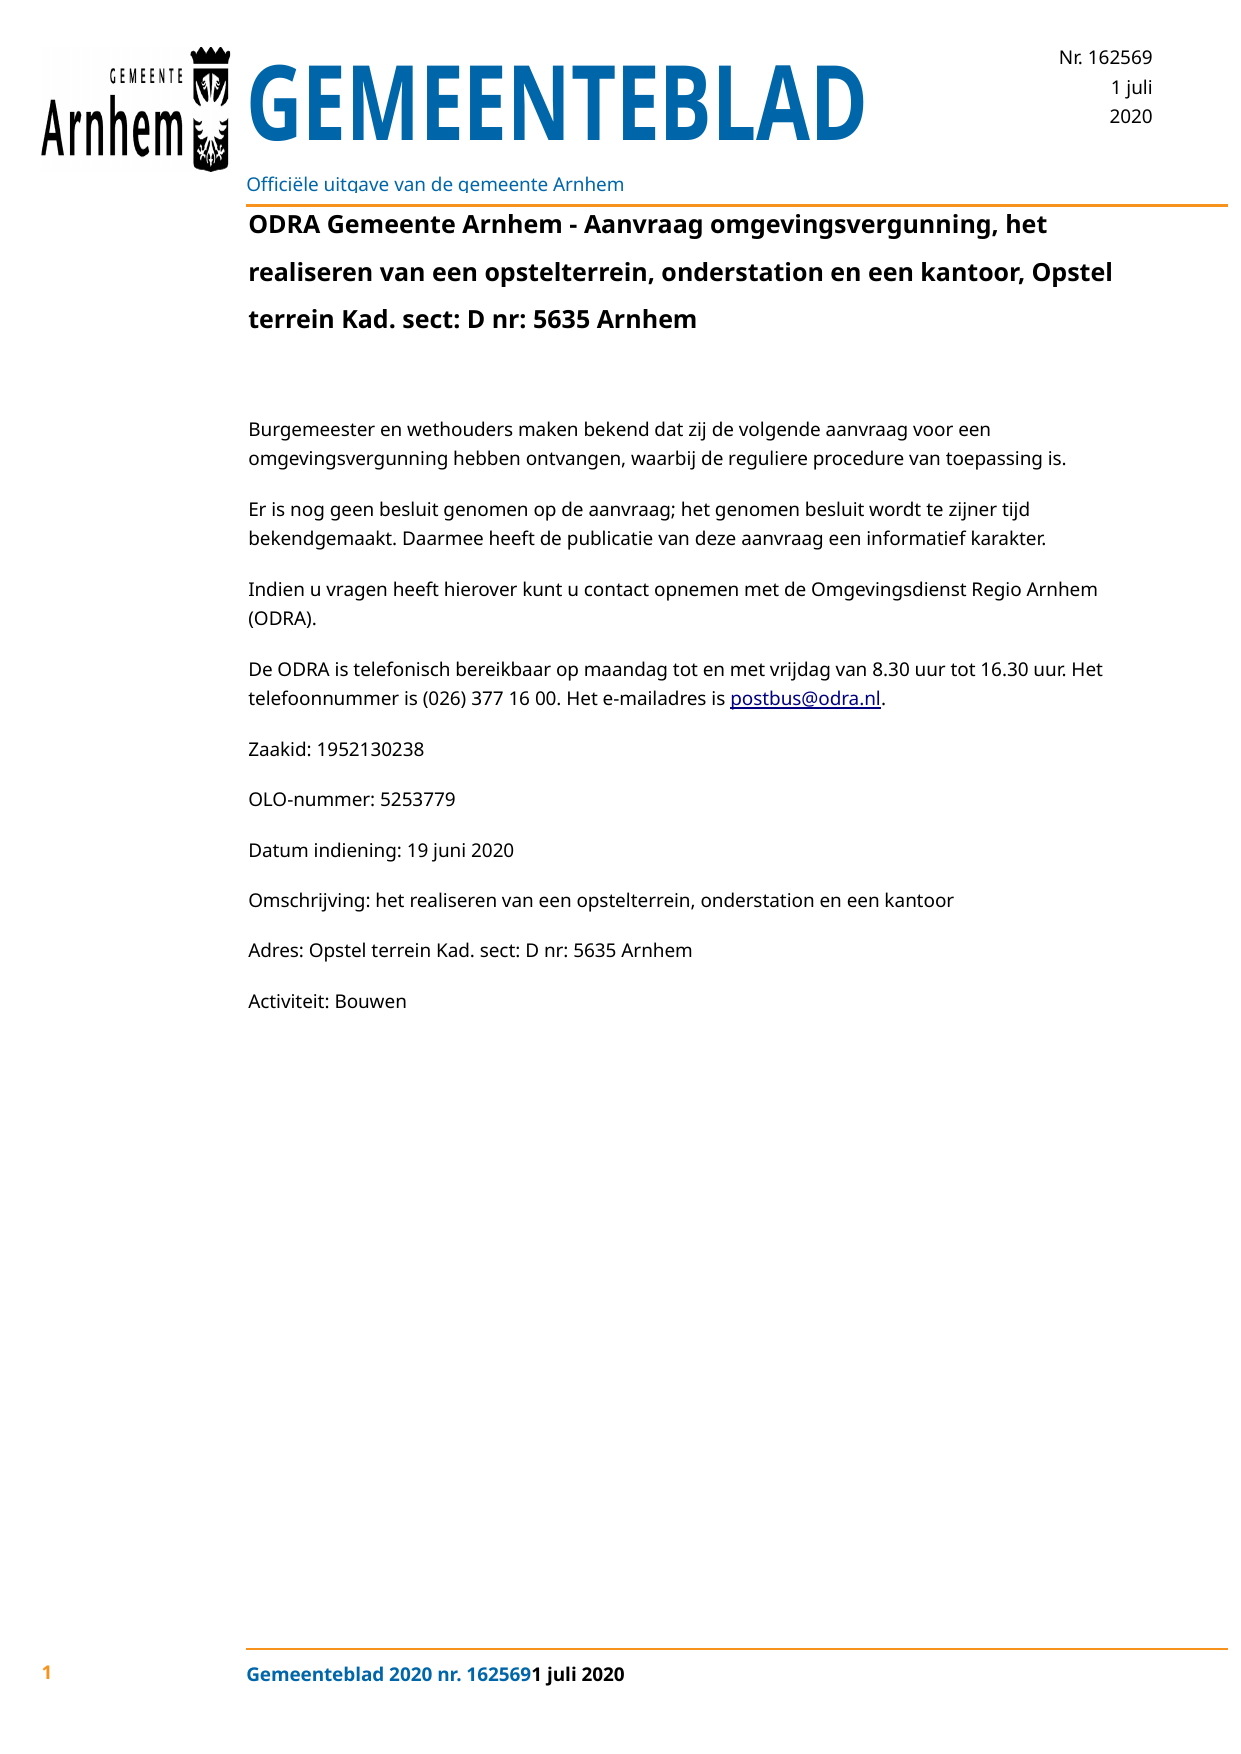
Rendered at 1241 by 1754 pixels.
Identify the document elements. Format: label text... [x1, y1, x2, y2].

text Datum indiening: 19 juni 2020 [248, 837, 1152, 862]
text Adres: Opstel terrein Kad. sect: D nr: 5635 Arnhem [248, 938, 1152, 963]
text Zaakid: 1952130238 [248, 736, 1152, 762]
text Burgemeester en wethouders maken bekend dat zij de volgende aanvraag voor een omgevingsvergunning hebben ontvangen, waarbij de reguliere procedure van toepassing is. [248, 416, 1152, 471]
text Omschrijving: het realiseren van een opstelterrein, onderstation en een kantoor [248, 887, 1152, 913]
text Er is nog geen besluit genomen op de aanvraag; het genomen besluit wordt te zijner tijd bekendgemaakt. Daarmee heeft de publicatie van deze aanvraag een informatief karakter. [248, 496, 1152, 551]
text ODRA Gemeente Arnhem - Aanvraag omgevingsvergunning, het realiseren van een opstelterrein, onderstation en een kantoor, Opstel terrein Kad. sect: D nr: 5635 Arnhem [248, 207, 1152, 336]
picture [41, 47, 231, 172]
text Activiteit: Bouwen [248, 988, 1152, 1014]
text De ODRA is telefonisch bereikbaar op maandag tot en met vrijdag van 8.30 uur tot 16.30 uur. Het telefoonnummer is (026) 377 16 00. Het e-mailadres is postbus@odra.nl. [248, 656, 1152, 711]
text OLO-nummer: 5253779 [248, 786, 1152, 812]
text Indien u vragen heeft hierover kunt u contact opnemen met de Omgevingsdienst Regio Arnhem (ODRA). [248, 576, 1152, 631]
